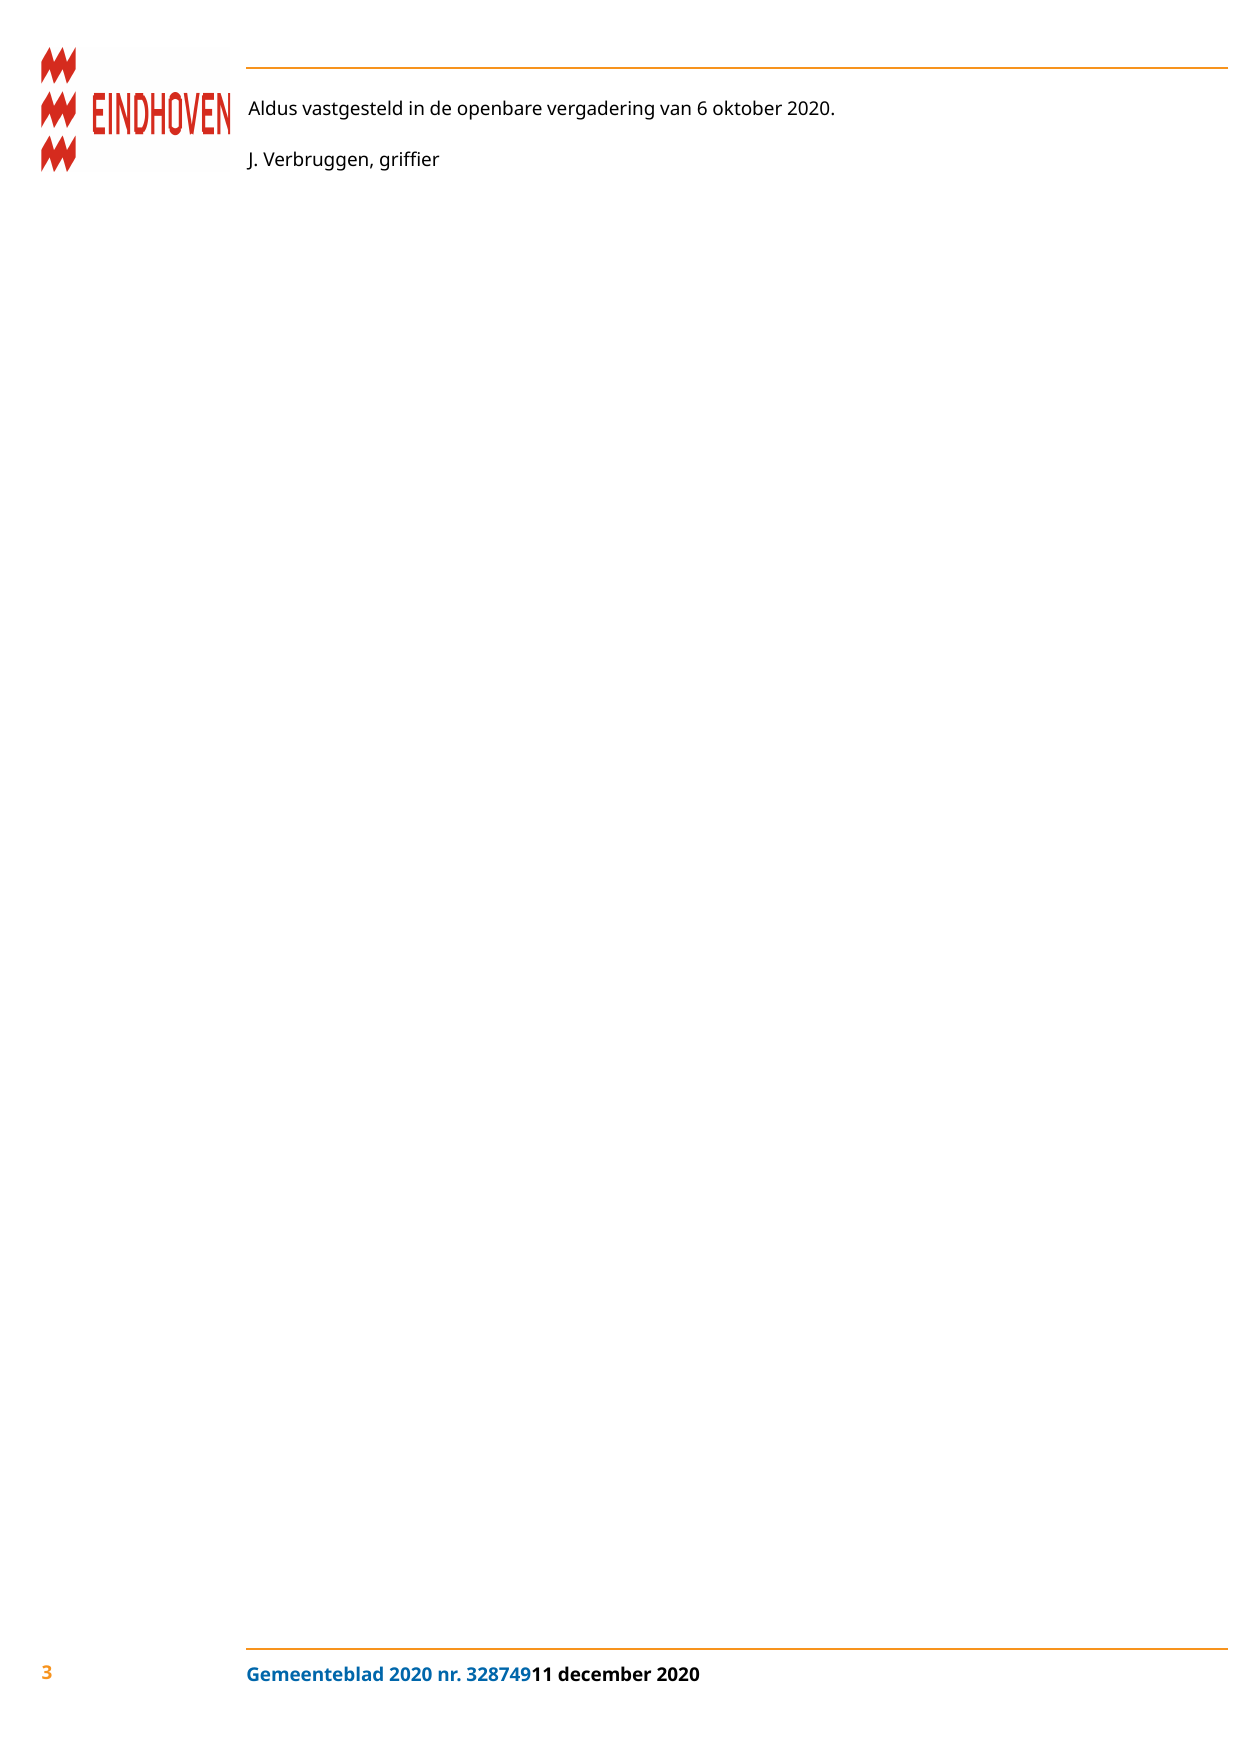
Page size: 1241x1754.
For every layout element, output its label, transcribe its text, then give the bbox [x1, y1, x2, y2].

picture [41, 47, 231, 172]
text Aldus vastgesteld in de openbare vergadering van 6 oktober 2020. [248, 95, 1152, 121]
text J. Verbruggen, griffier [248, 146, 1152, 172]
